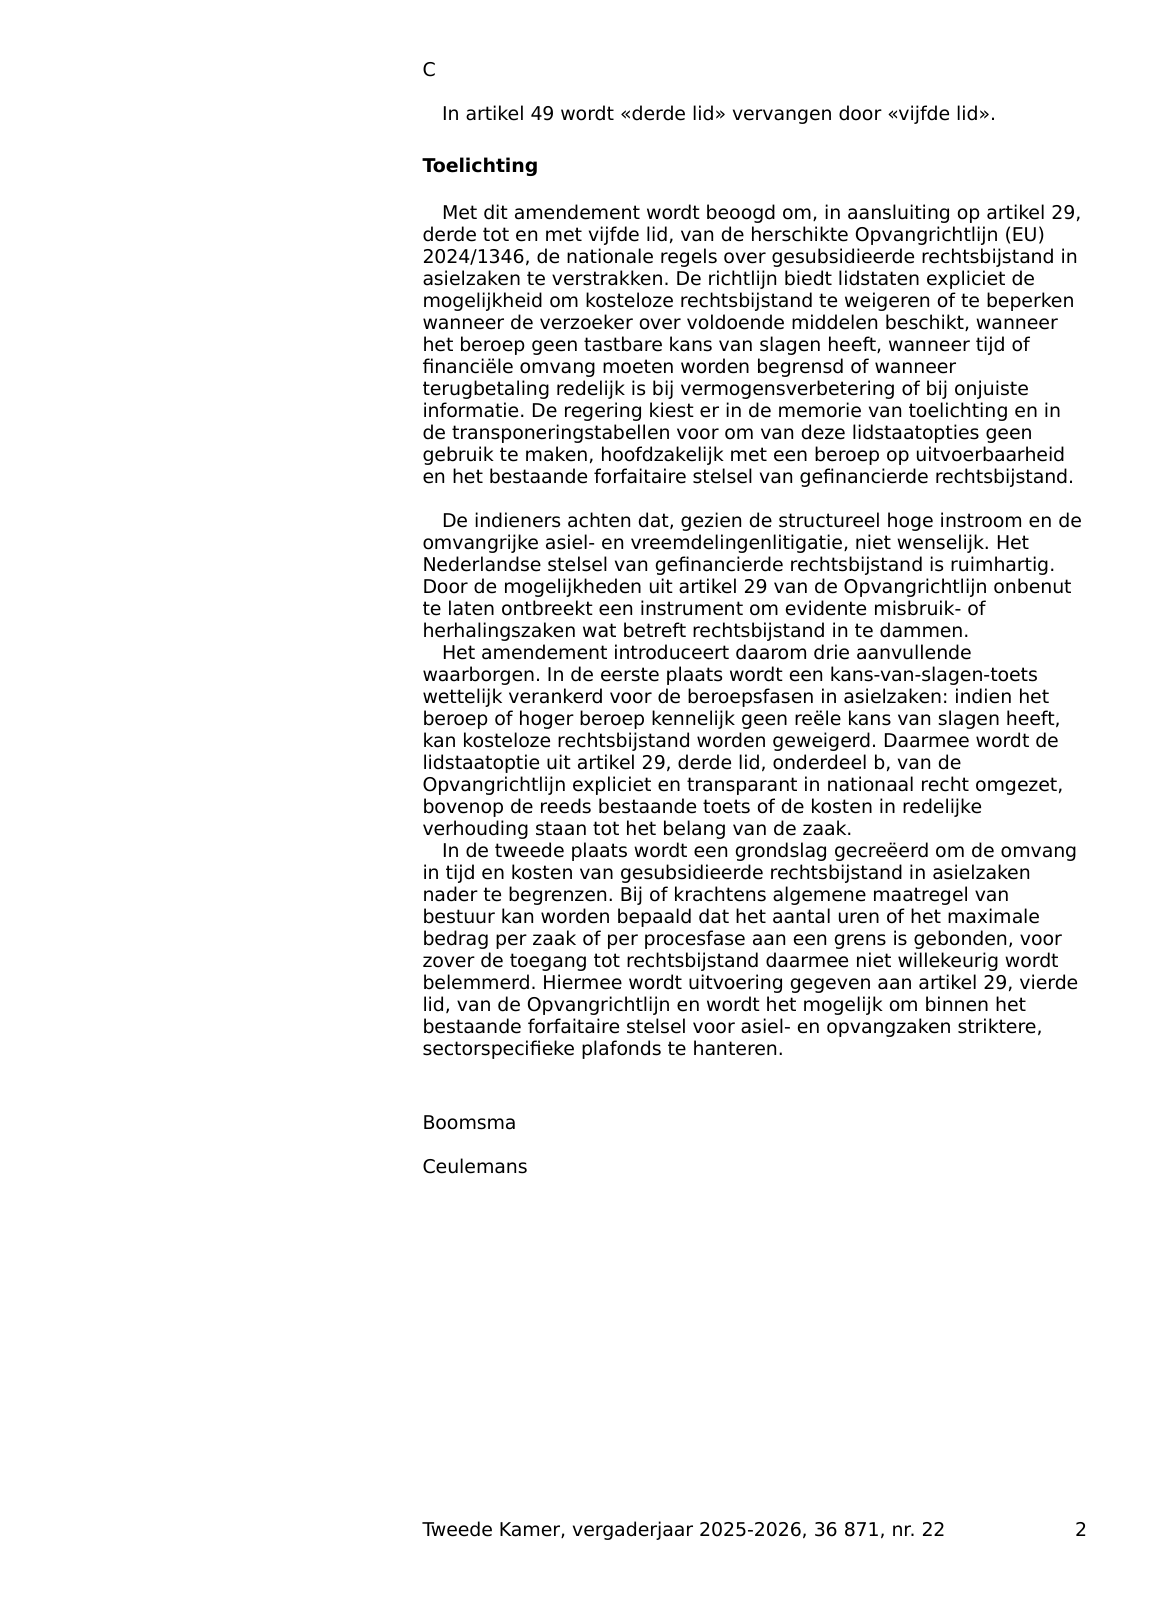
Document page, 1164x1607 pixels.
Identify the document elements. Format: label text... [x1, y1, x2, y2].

text De indieners achten dat, gezien de structureel hoge instroom en de omvangrijke asiel- en vreemdelingenlitigatie, niet wenselijk. Het Nederlandse stelsel van gefinancierde rechtsbijstand is ruimhartig. Door de mogelijkheden uit artikel 29 van de Opvangrichtlijn onbenut te laten ontbreekt een instrument om evidente misbruik- of herhalingszaken wat betreft rechtsbijstand in te dammen. [422, 510, 1087, 642]
text C [422, 59, 1087, 81]
text In de tweede plaats wordt een grondslag gecreëerd om de omvang in tijd en kosten van gesubsidieerde rechtsbijstand in asielzaken nader te begrenzen. Bij of krachtens algemene maatregel van bestuur kan worden bepaald dat het aantal uren of het maximale bedrag per zaak of per procesfase aan een grens is gebonden, voor zover de toegang tot rechtsbijstand daarmee niet willekeurig wordt belemmerd. Hiermee wordt uitvoering gegeven aan artikel 29, vierde lid, van de Opvangrichtlijn en wordt het mogelijk om binnen het bestaande forfaitaire stelsel voor asiel- en opvangzaken striktere, sectorspecifieke plafonds te hanteren. [422, 840, 1087, 1059]
text In artikel 49 wordt «derde lid» vervangen door «vijfde lid». [422, 103, 1087, 125]
subtitle Toelichting [422, 155, 1087, 177]
text Met dit amendement wordt beoogd om, in aansluiting op artikel 29, derde tot en met vijfde lid, van de herschikte Opvangrichtlijn (EU) 2024/1346, de nationale regels over gesubsidieerde rechtsbijstand in asielzaken te verstrakken. De richtlijn biedt lidstaten expliciet de mogelijkheid om kosteloze rechtsbijstand te weigeren of te beperken wanneer de verzoeker over voldoende middelen beschikt, wanneer het beroep geen tastbare kans van slagen heeft, wanneer tijd of financiële omvang moeten worden begrensd of wanneer terugbetaling redelijk is bij vermogensverbetering of bij onjuiste informatie. De regering kiest er in de memorie van toelichting en in de transponeringstabellen voor om van deze lidstaatopties geen gebruik te maken, hoofdzakelijk met een beroep op uitvoerbaarheid en het bestaande forfaitaire stelsel van gefinancierde rechtsbijstand. [422, 202, 1087, 488]
text Boomsma Ceulemans [422, 1089, 1087, 1177]
text Het amendement introduceert daarom drie aanvullende waarborgen. In de eerste plaats wordt een kans-van-slagen-toets wettelijk verankerd voor de beroepsfasen in asielzaken: indien het beroep of hoger beroep kennelijk geen reële kans van slagen heeft, kan kosteloze rechtsbijstand worden geweigerd. Daarmee wordt de lidstaatoptie uit artikel 29, derde lid, onderdeel b, van de Opvangrichtlijn expliciet en transparant in nationaal recht omgezet, bovenop de reeds bestaande toets of de kosten in redelijke verhouding staan tot het belang van de zaak. [422, 642, 1087, 840]
